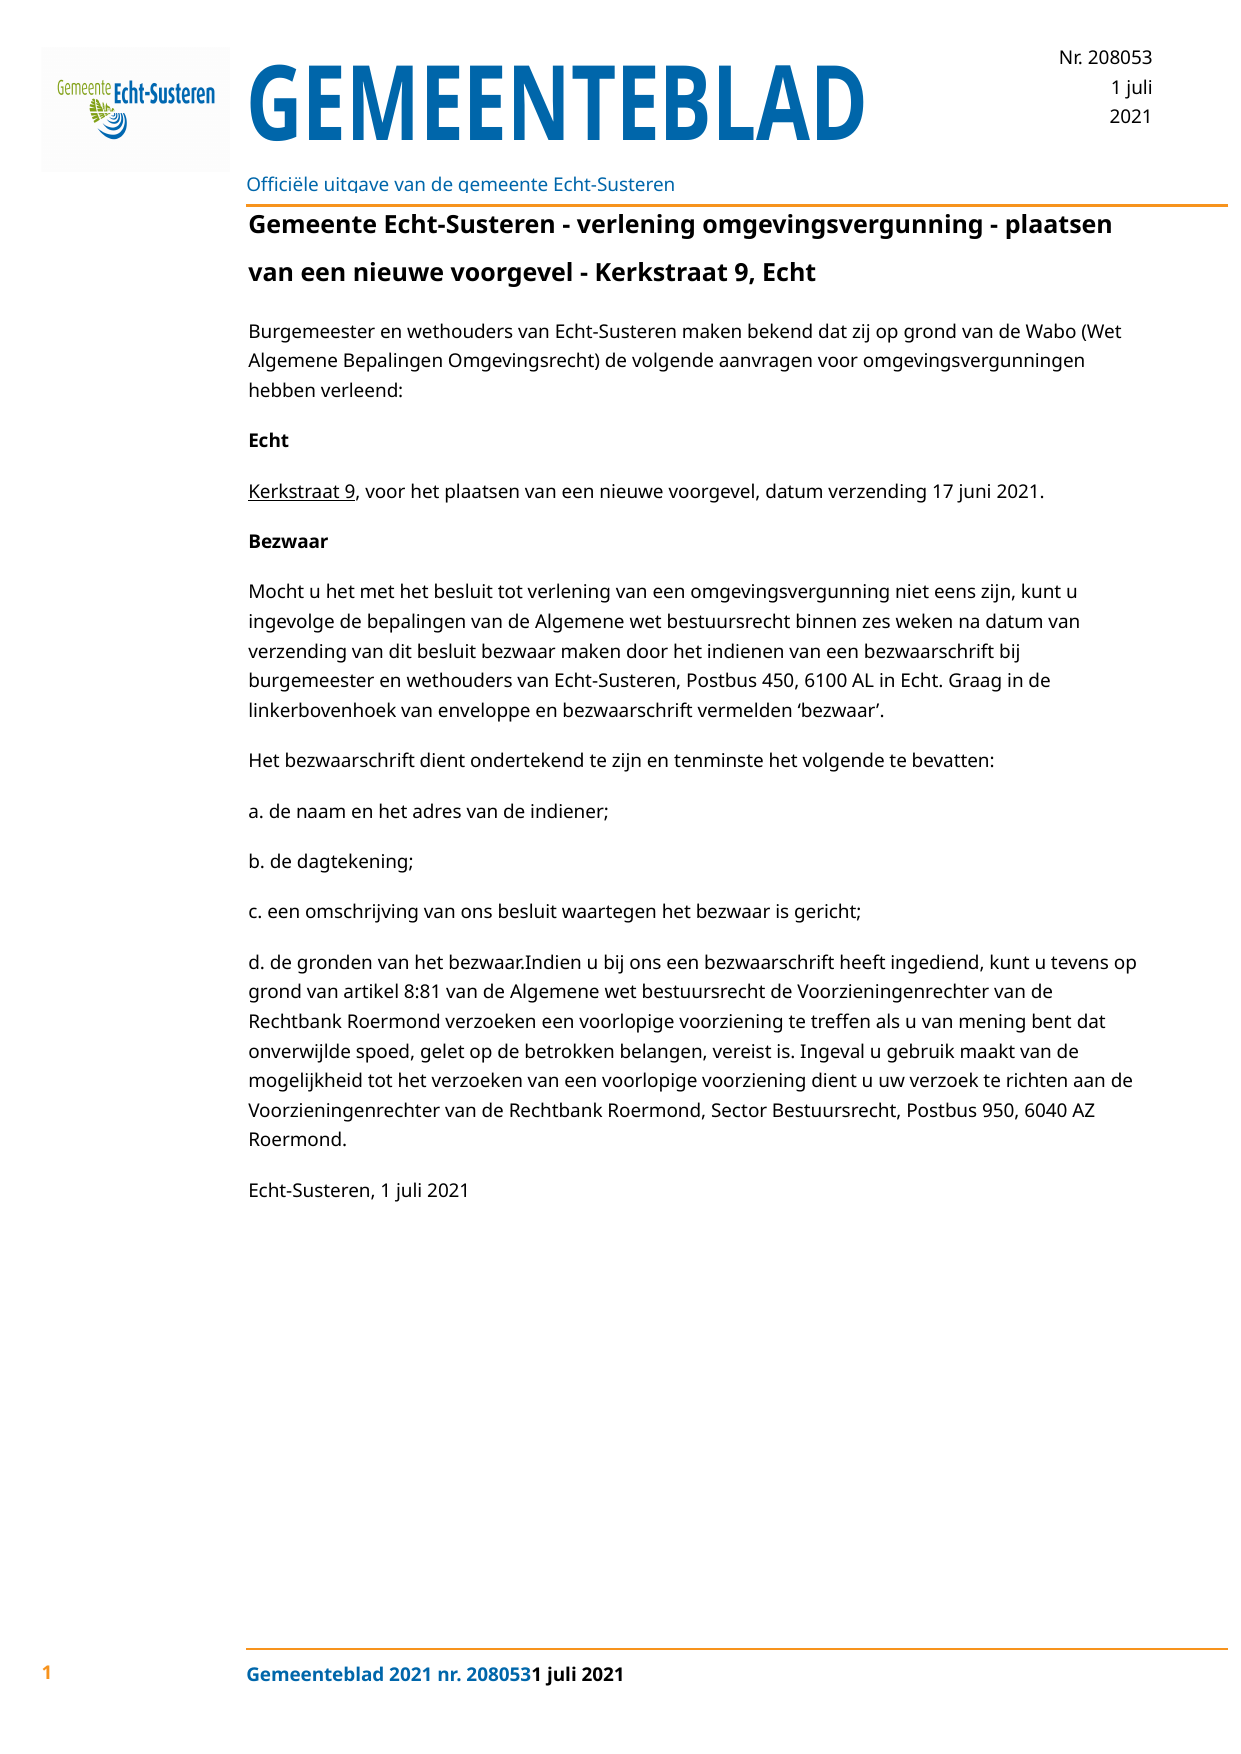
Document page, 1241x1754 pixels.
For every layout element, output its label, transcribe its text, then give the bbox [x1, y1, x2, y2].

text Bezwaar [248, 528, 1152, 554]
text Gemeente Echt-Susteren - verlening omgevingsvergunning - plaatsen van een nieuwe voorgevel - Kerkstraat 9, Echt [248, 207, 1152, 288]
text a. de naam en het adres van de indiener; [248, 798, 1152, 824]
text d. de gronden van het bezwaar.Indien u bij ons een bezwaarschrift heeft ingediend, kunt u tevens op grond van artikel 8:81 van de Algemene wet bestuursrecht de Voorzieningenrechter van de Rechtbank Roermond verzoeken een voorlopige voorziening te treffen als u van mening bent dat onverwijlde spoed, gelet op de betrokken belangen, vereist is. Ingeval u gebruik maakt van de mogelijkheid tot het verzoeken van een voorlopige voorziening dient u uw verzoek te richten aan de Voorzieningenrechter van de Rechtbank Roermond, Sector Bestuursrecht, Postbus 950, 6040 AZ Roermond. [248, 949, 1152, 1152]
text Echt-Susteren, 1 juli 2021 [248, 1177, 1152, 1203]
text Echt [248, 427, 1152, 453]
picture [41, 47, 231, 172]
text c. een omschrijving van ons besluit waartegen het bezwaar is gericht; [248, 899, 1152, 924]
text Burgemeester en wethouders van Echt-Susteren maken bekend dat zij op grond van de Wabo (Wet Algemene Bepalingen Omgevingsrecht) de volgende aanvragen voor omgevingsvergunningen hebben verleend: [248, 318, 1152, 403]
text Kerkstraat 9, voor het plaatsen van een nieuwe voorgevel, datum verzending 17 juni 2021. [248, 478, 1152, 504]
text b. de dagtekening; [248, 848, 1152, 874]
text Het bezwaarschrift dient ondertekend te zijn en tenminste het volgende te bevatten: [248, 747, 1152, 773]
text Mocht u het met het besluit tot verlening van een omgevingsvergunning niet eens zijn, kunt u ingevolge de bepalingen van de Algemene wet bestuursrecht binnen zes weken na datum van verzending van dit besluit bezwaar maken door het indienen van een bezwaarschrift bij burgemeester en wethouders van Echt-Susteren, Postbus 450, 6100 AL in Echt. Graag in de linkerbovenhoek van enveloppe en bezwaarschrift vermelden ‘bezwaar’. [248, 579, 1152, 723]
